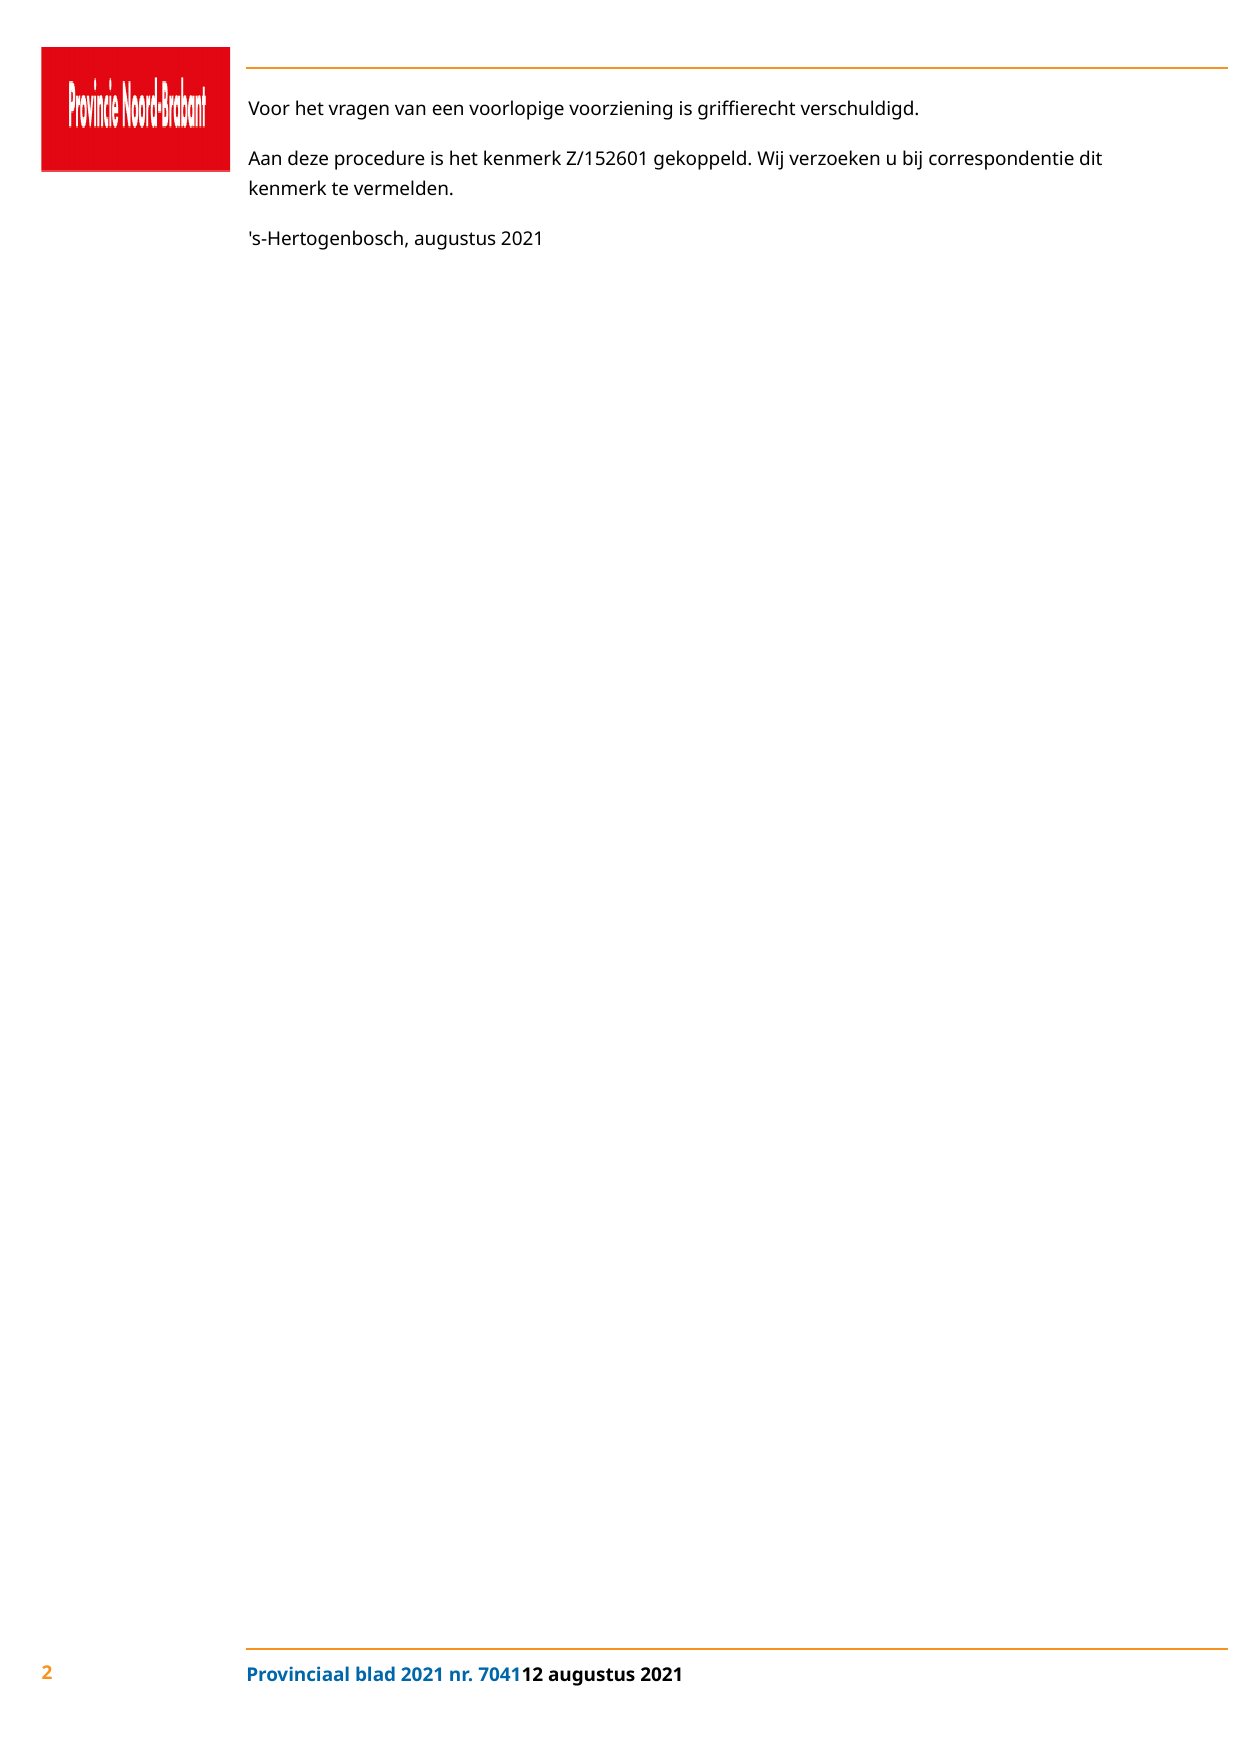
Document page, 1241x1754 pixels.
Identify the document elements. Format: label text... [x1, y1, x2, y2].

picture [41, 47, 231, 172]
text Aan deze procedure is het kenmerk Z/152601 gekoppeld. Wij verzoeken u bij correspondentie dit kenmerk te vermelden. [248, 145, 1152, 201]
text Voor het vragen van een voorlopige voorziening is griffierecht verschuldigd. [248, 95, 1152, 121]
text 's-Hertogenbosch, augustus 2021 [248, 225, 1152, 251]
